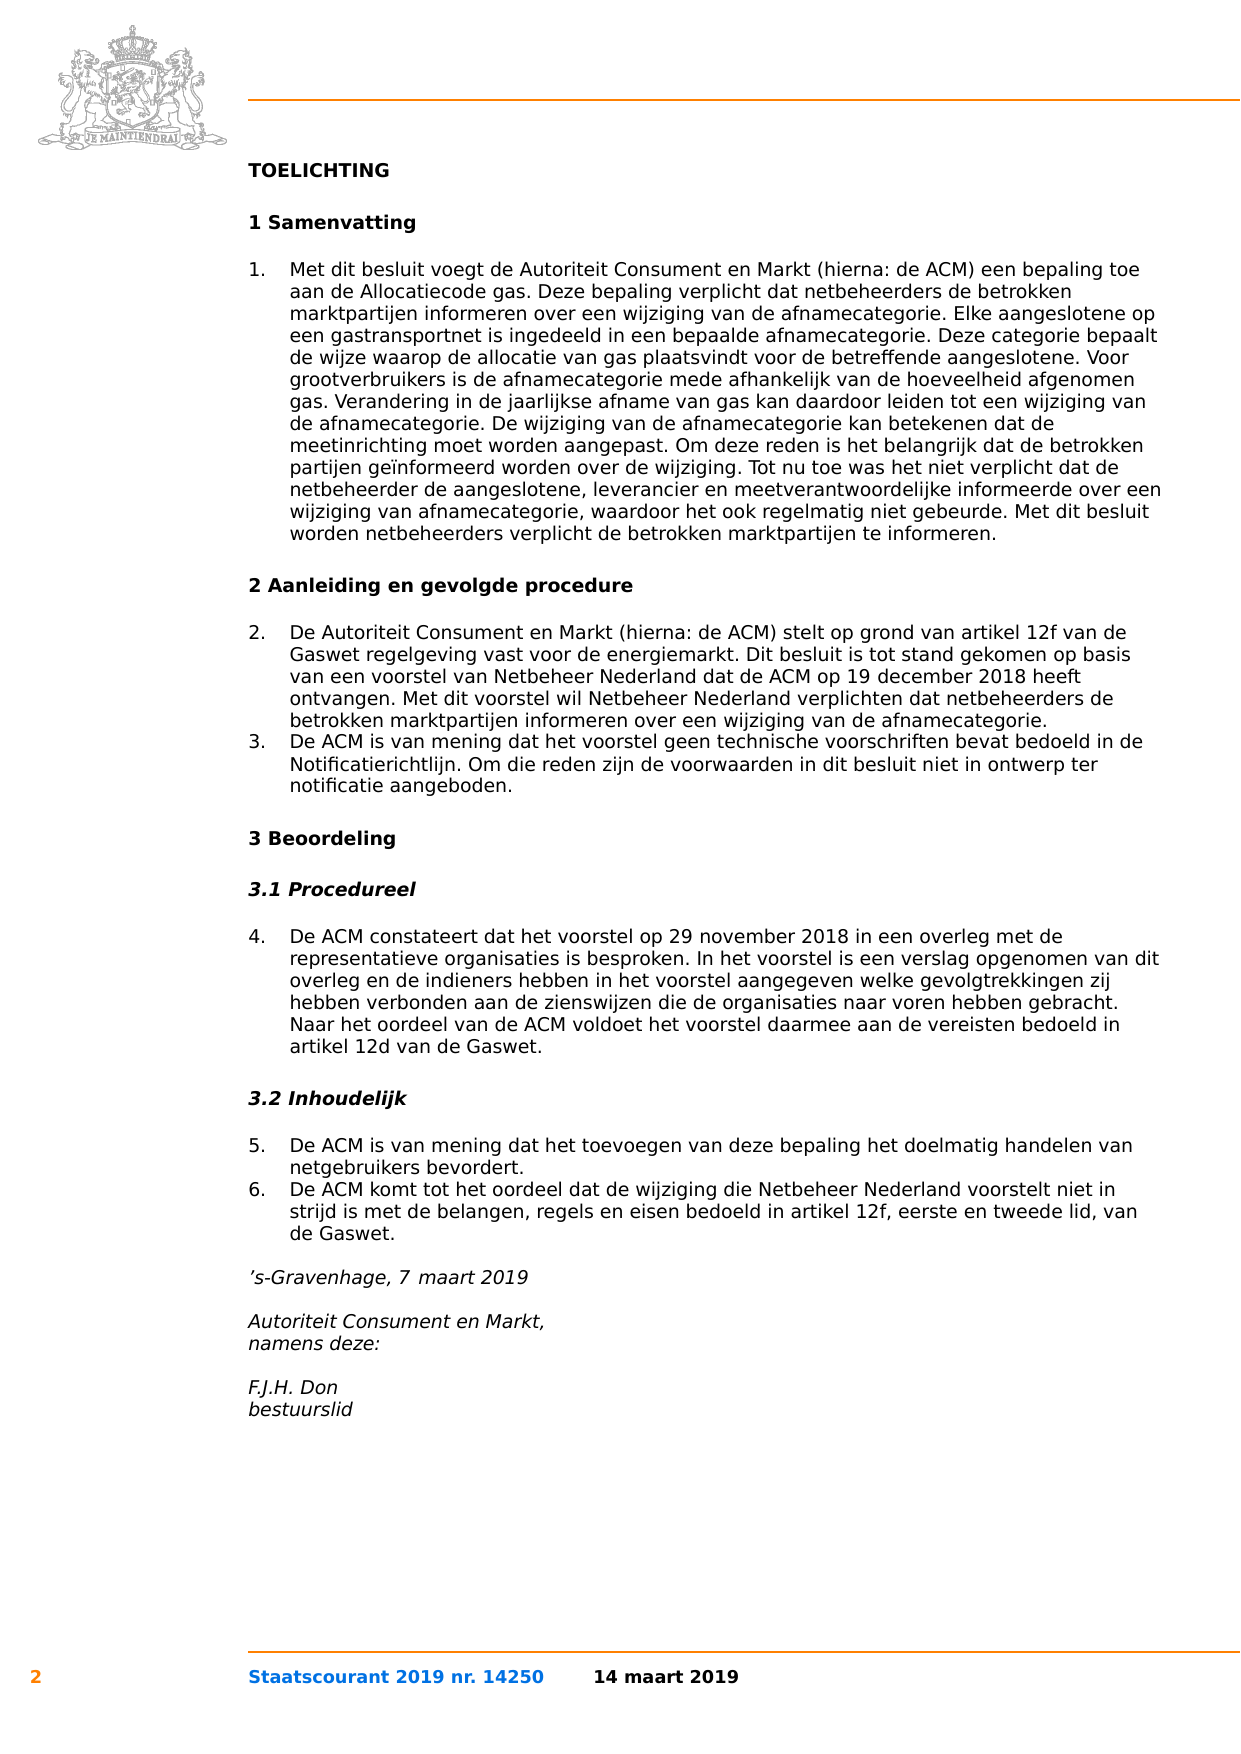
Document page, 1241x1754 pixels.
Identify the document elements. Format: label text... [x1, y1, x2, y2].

text 1. Met dit besluit voegt de Autoriteit Consument en Markt (hierna: de ACM) een bepaling toe aan de Allocatiecode gas. Deze bepaling verplicht dat netbeheerders de betrokken marktpartijen informeren over een wijziging van de afnamecategorie. Elke aangeslotene op een gastransportnet is ingedeeld in een bepaalde afnamecategorie. Deze categorie bepaalt de wijze waarop de allocatie van gas plaatsvindt voor de betreffende aangeslotene. Voor grootverbruikers is de afnamecategorie mede afhankelijk van de hoeveelheid afgenomen gas. Verandering in de jaarlijkse afname van gas kan daardoor leiden tot een wijziging van de afnamecategorie. De wijziging van de afnamecategorie kan betekenen dat de meetinrichting moet worden aangepast. Om deze reden is het belangrijk dat de betrokken partijen geïnformeerd worden over de wijziging. Tot nu toe was het niet verplicht dat de netbeheerder de aangeslotene, leverancier en meetverantwoordelijke informeerde over een wijziging van afnamecategorie, waardoor het ook regelmatig niet gebeurde. Met dit besluit worden netbeheerders verplicht de betrokken marktpartijen te informeren. [248, 259, 1163, 544]
subtitle 3.1 Procedureel [248, 879, 1163, 901]
text Autoriteit Consument en Markt, namens deze: F.J.H. Don bestuurslid [248, 1311, 1163, 1421]
subtitle 3.2 Inhoudelijk [248, 1088, 1163, 1110]
subtitle 1 Samenvatting [248, 212, 1163, 234]
text 3. De ACM is van mening dat het voorstel geen technische voorschriften bevat bedoeld in de Notificatierichtlijn. Om die reden zijn de voorwaarden in dit besluit niet in ontwerp ter notificatie aangeboden. [248, 731, 1163, 797]
subtitle TOELICHTING [248, 160, 1163, 182]
text ’s-Gravenhage, 7 maart 2019 [248, 1267, 1163, 1289]
text 6. De ACM komt tot het oordeel dat de wijziging die Netbeheer Nederland voorstelt niet in strijd is met de belangen, regels en eisen bedoeld in artikel 12f, eerste en tweede lid, van de Gaswet. [248, 1179, 1163, 1245]
subtitle 2 Aanleiding en gevolgde procedure [248, 574, 1163, 597]
subtitle 3 Beoordeling [248, 827, 1163, 849]
text 2. De Autoriteit Consument en Markt (hierna: de ACM) stelt op grond van artikel 12f van de Gaswet regelgeving vast voor de energiemarkt. Dit besluit is tot stand gekomen op basis van een voorstel van Netbeheer Nederland dat de ACM op 19 december 2018 heeft ontvangen. Met dit voorstel wil Netbeheer Nederland verplichten dat netbeheerders de betrokken marktpartijen informeren over een wijziging van de afnamecategorie. [248, 622, 1163, 731]
picture [38, 25, 227, 150]
text 5. De ACM is van mening dat het toevoegen van deze bepaling het doelmatig handelen van netgebruikers bevordert. [248, 1135, 1163, 1179]
text 4. De ACM constateert dat het voorstel op 29 november 2018 in een overleg met de representatieve organisaties is besproken. In het voorstel is een verslag opgenomen van dit overleg en de indieners hebben in het voorstel aangegeven welke gevolgtrekkingen zij hebben verbonden aan de zienswijzen die de organisaties naar voren hebben gebracht. Naar het oordeel van de ACM voldoet het voorstel daarmee aan de vereisten bedoeld in artikel 12d van de Gaswet. [248, 926, 1163, 1058]
